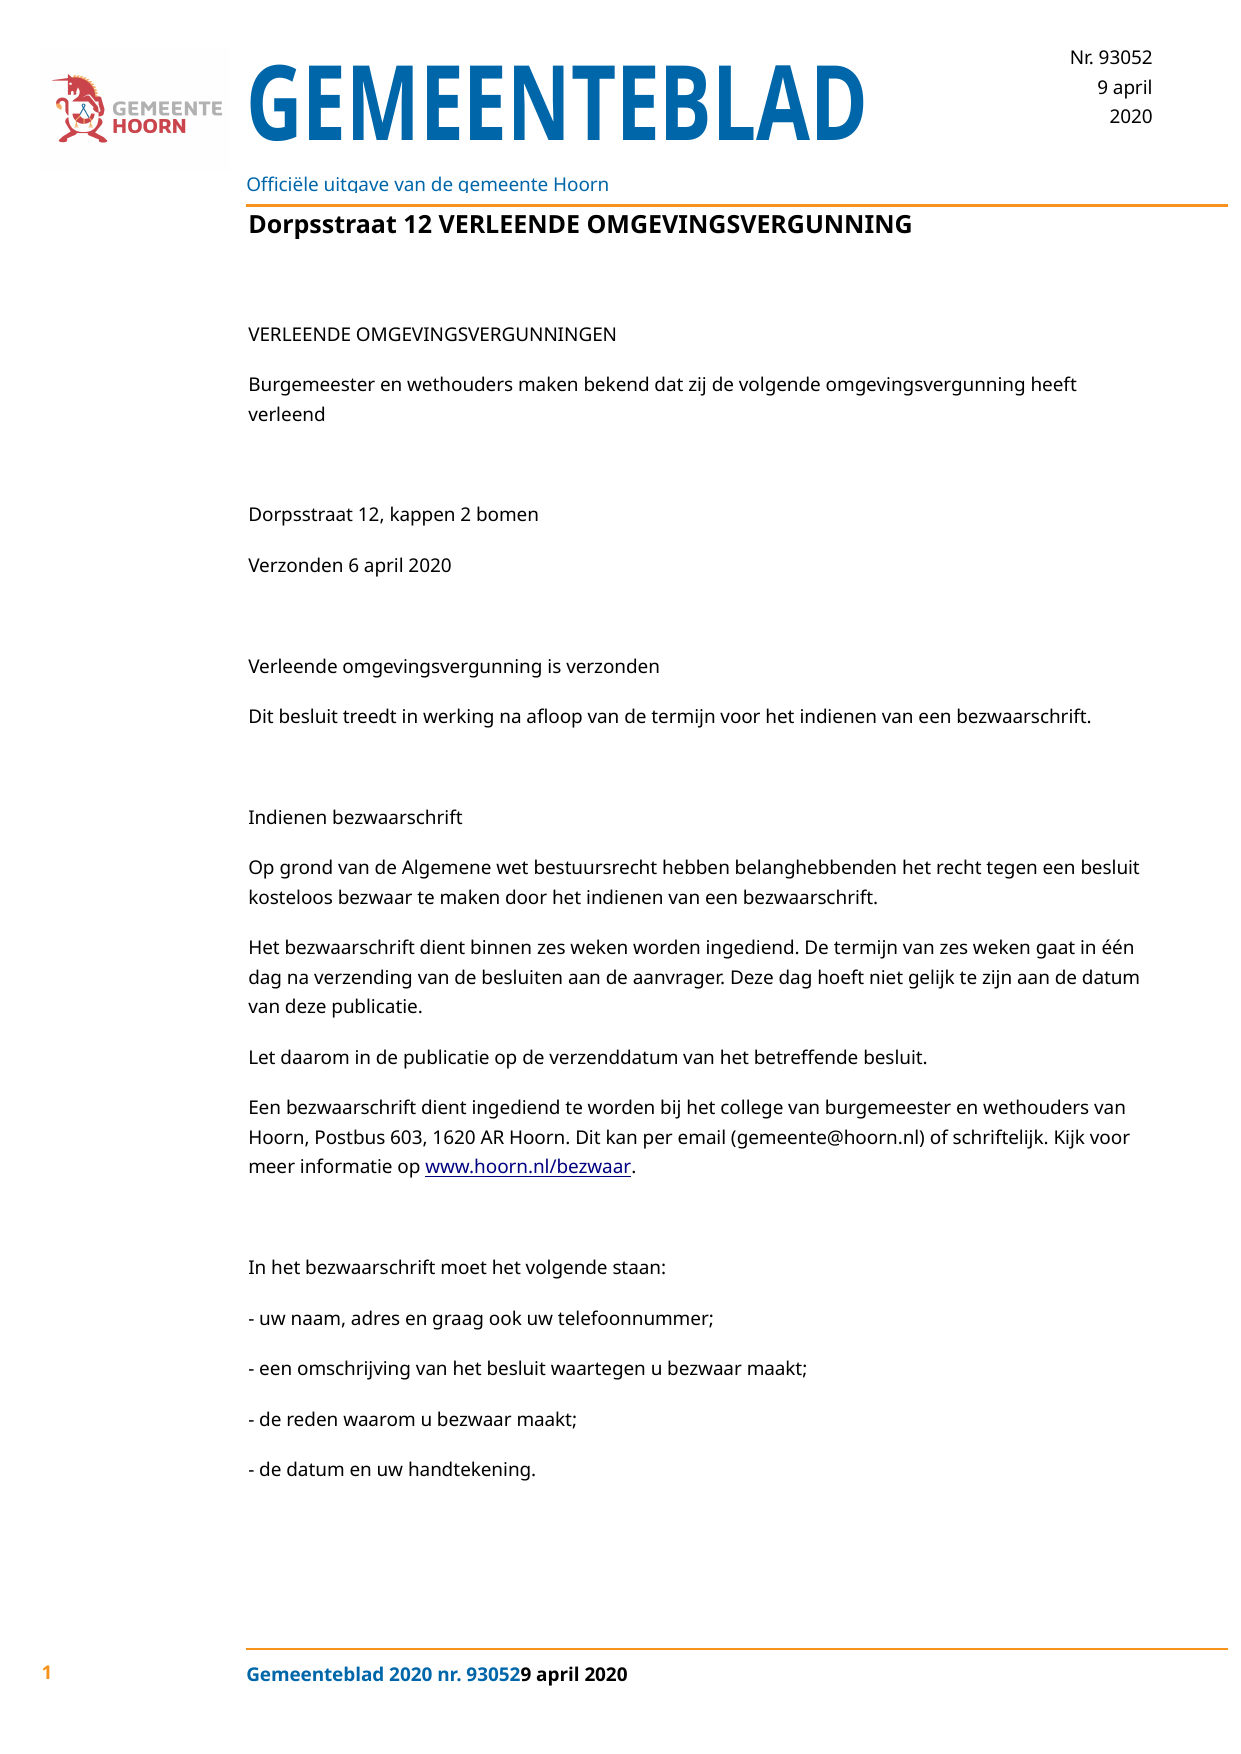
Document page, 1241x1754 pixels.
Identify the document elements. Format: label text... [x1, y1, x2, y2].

text Let daarom in de publicatie op de verzenddatum van het betreffende besluit. [248, 1044, 1152, 1070]
picture [41, 47, 231, 172]
text Verleende omgevingsvergunning is verzonden [248, 653, 1152, 678]
text VERLEENDE OMGEVINGSVERGUNNINGEN [248, 321, 1152, 346]
text In het bezwaarschrift moet het volgende staan: [248, 1254, 1152, 1280]
text Het bezwaarschrift dient binnen zes weken worden ingediend. De termijn van zes weken gaat in één dag na verzending van de besluiten aan de aanvrager. Deze dag hoeft niet gelijk te zijn aan de datum van deze publicatie. [248, 934, 1152, 1019]
text Dorpsstraat 12, kappen 2 bomen [248, 502, 1152, 527]
text Een bezwaarschrift dient ingediend te worden bij het college van burgemeester en wethouders van Hoorn, Postbus 603, 1620 AR Hoorn. Dit kan per email (gemeente@hoorn.nl) of schriftelijk. Kijk voor meer informatie op www.hoorn.nl/bezwaar. [248, 1094, 1152, 1179]
text Indienen bezwaarschrift [248, 804, 1152, 830]
text Dit besluit treedt in werking na afloop van de termijn voor het indienen van een bezwaarschrift. [248, 703, 1152, 729]
text - een omschrijving van het besluit waartegen u bezwaar maakt; [248, 1355, 1152, 1381]
text Op grond van de Algemene wet bestuursrecht hebben belanghebbenden het recht tegen een besluit kosteloos bezwaar te maken door het indienen van een bezwaarschrift. [248, 854, 1152, 910]
text - de datum en uw handtekening. [248, 1456, 1152, 1482]
text - de reden waarom u bezwaar maakt; [248, 1406, 1152, 1431]
text Dorpsstraat 12 VERLEENDE OMGEVINGSVERGUNNING [248, 207, 1152, 241]
text Burgemeester en wethouders maken bekend dat zij de volgende omgevingsvergunning heeft verleend [248, 371, 1152, 426]
text - uw naam, adres en graag ook uw telefoonnummer; [248, 1305, 1152, 1331]
text Verzonden 6 april 2020 [248, 552, 1152, 578]
